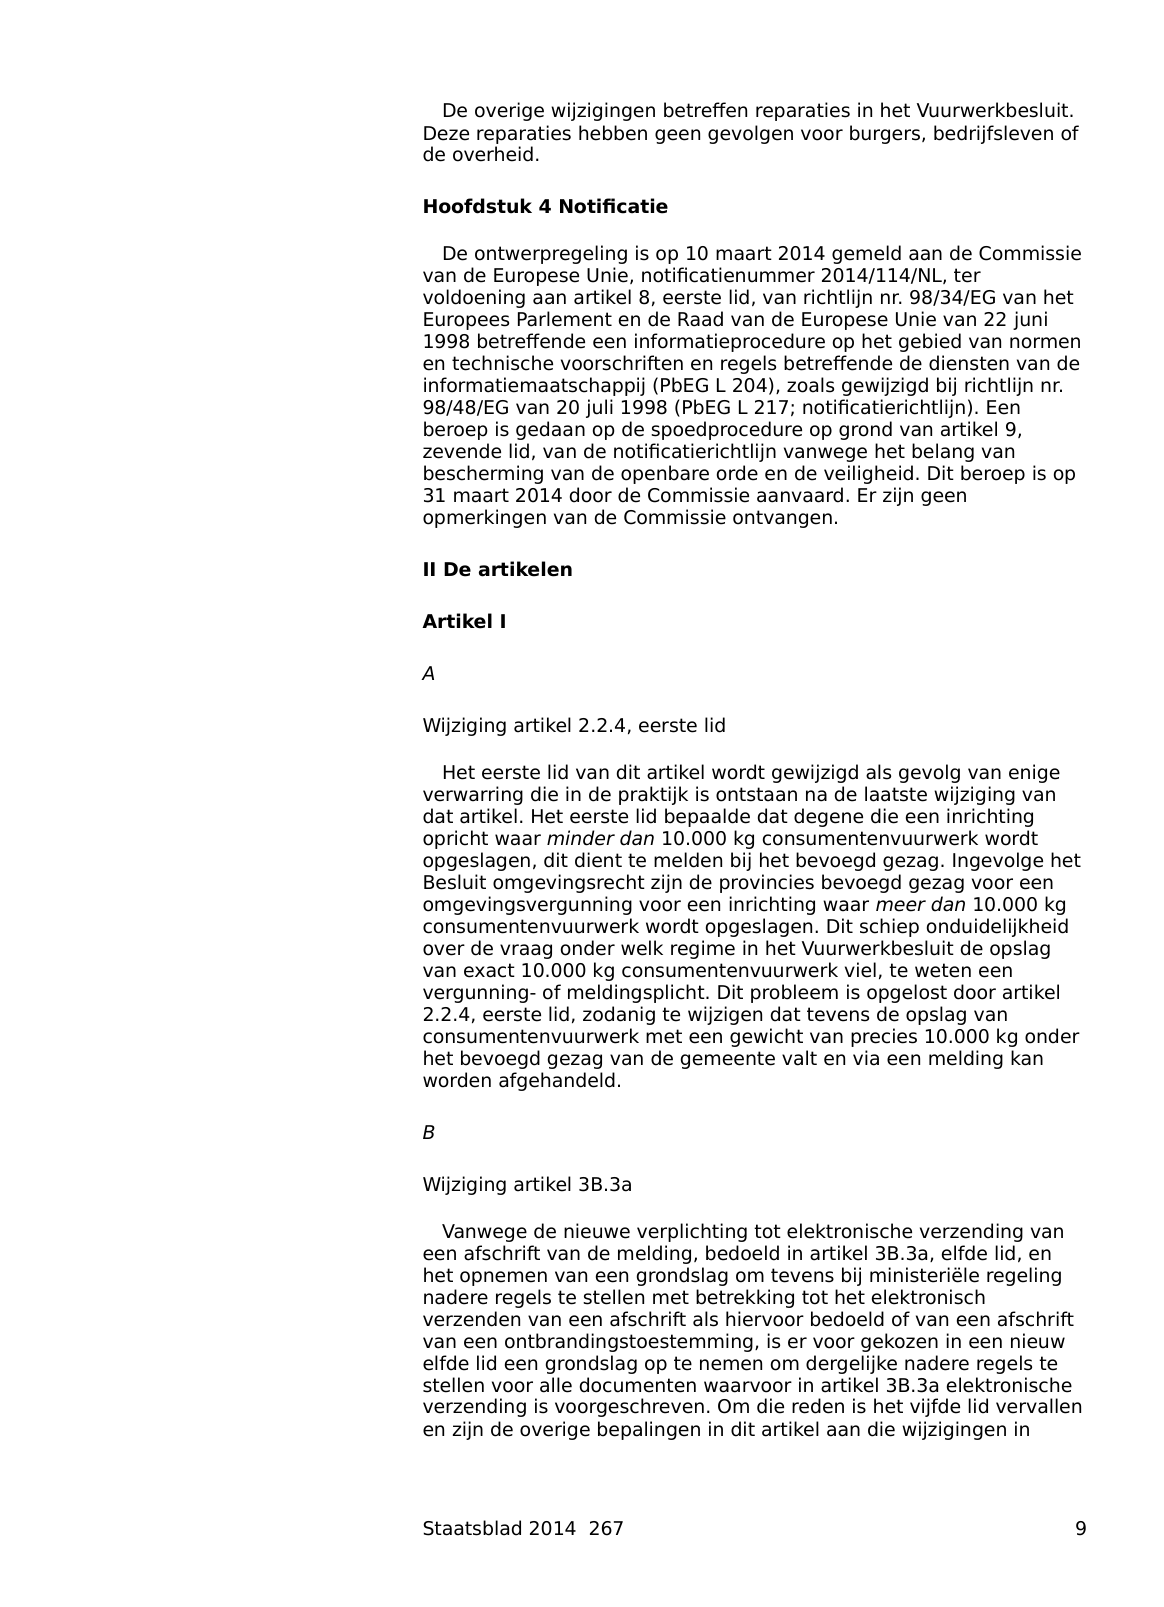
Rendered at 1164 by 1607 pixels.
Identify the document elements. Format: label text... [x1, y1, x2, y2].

subtitle II De artikelen [422, 559, 1087, 581]
subtitle Artikel I [422, 611, 1087, 633]
subtitle B [422, 1122, 1087, 1144]
subtitle Wijziging artikel 2.2.4, eerste lid [422, 715, 1087, 737]
subtitle A [422, 663, 1087, 685]
text Het eerste lid van dit artikel wordt gewijzigd als gevolg van enige verwarring die in de praktijk is ontstaan na de laatste wijziging van dat artikel. Het eerste lid bepaalde dat degene die een inrichting opricht waar minder dan 10.000 kg consumentenvuurwerk wordt opgeslagen, dit dient te melden bij het bevoegd gezag. Ingevolge het Besluit omgevingsrecht zijn de provincies bevoegd gezag voor een omgevingsvergunning voor een inrichting waar meer dan 10.000 kg consumentenvuurwerk wordt opgeslagen. Dit schiep onduidelijkheid over de vraag onder welk regime in het Vuurwerkbesluit de opslag van exact 10.000 kg consumentenvuurwerk viel, te weten een vergunning- of meldingsplicht. Dit probleem is opgelost door artikel 2.2.4, eerste lid, zodanig te wijzigen dat tevens de opslag van consumentenvuurwerk met een gewicht van precies 10.000 kg onder het bevoegd gezag van de gemeente valt en via een melding kan worden afgehandeld. [422, 762, 1087, 1092]
text Vanwege de nieuwe verplichting tot elektronische verzending van een afschrift van de melding, bedoeld in artikel 3B.3a, elfde lid, en het opnemen van een grondslag om tevens bij ministeriële regeling nadere regels te stellen met betrekking tot het elektronisch verzenden van een afschrift als hiervoor bedoeld of van een afschrift van een ontbrandingstoestemming, is er voor gekozen in een nieuw elfde lid een grondslag op te nemen om dergelijke nadere regels te stellen voor alle documenten waarvoor in artikel 3B.3a elektronische verzending is voorgeschreven. Om die reden is het vijfde lid vervallen en zijn de overige bepalingen in dit artikel aan die wijzigingen in [422, 1221, 1087, 1440]
subtitle Wijziging artikel 3B.3a [422, 1174, 1087, 1196]
text De ontwerpregeling is op 10 maart 2014 gemeld aan de Commissie van de Europese Unie, notificatienummer 2014/114/NL, ter voldoening aan artikel 8, eerste lid, van richtlijn nr. 98/34/EG van het Europees Parlement en de Raad van de Europese Unie van 22 juni 1998 betreffende een informatieprocedure op het gebied van normen en technische voorschriften en regels betreffende de diensten van de informatiemaatschappij (PbEG L 204), zoals gewijzigd bij richtlijn nr. 98/48/EG van 20 juli 1998 (PbEG L 217; notificatierichtlijn). Een beroep is gedaan op de spoedprocedure op grond van artikel 9, zevende lid, van de notificatierichtlijn vanwege het belang van bescherming van de openbare orde en de veiligheid. Dit beroep is op 31 maart 2014 door de Commissie aanvaard. Er zijn geen opmerkingen van de Commissie ontvangen. [422, 243, 1087, 529]
text De overige wijzigingen betreffen reparaties in het Vuurwerkbesluit. Deze reparaties hebben geen gevolgen voor burgers, bedrijfsleven of de overheid. [422, 100, 1087, 166]
subtitle Hoofdstuk 4 Notificatie [422, 196, 1087, 218]
